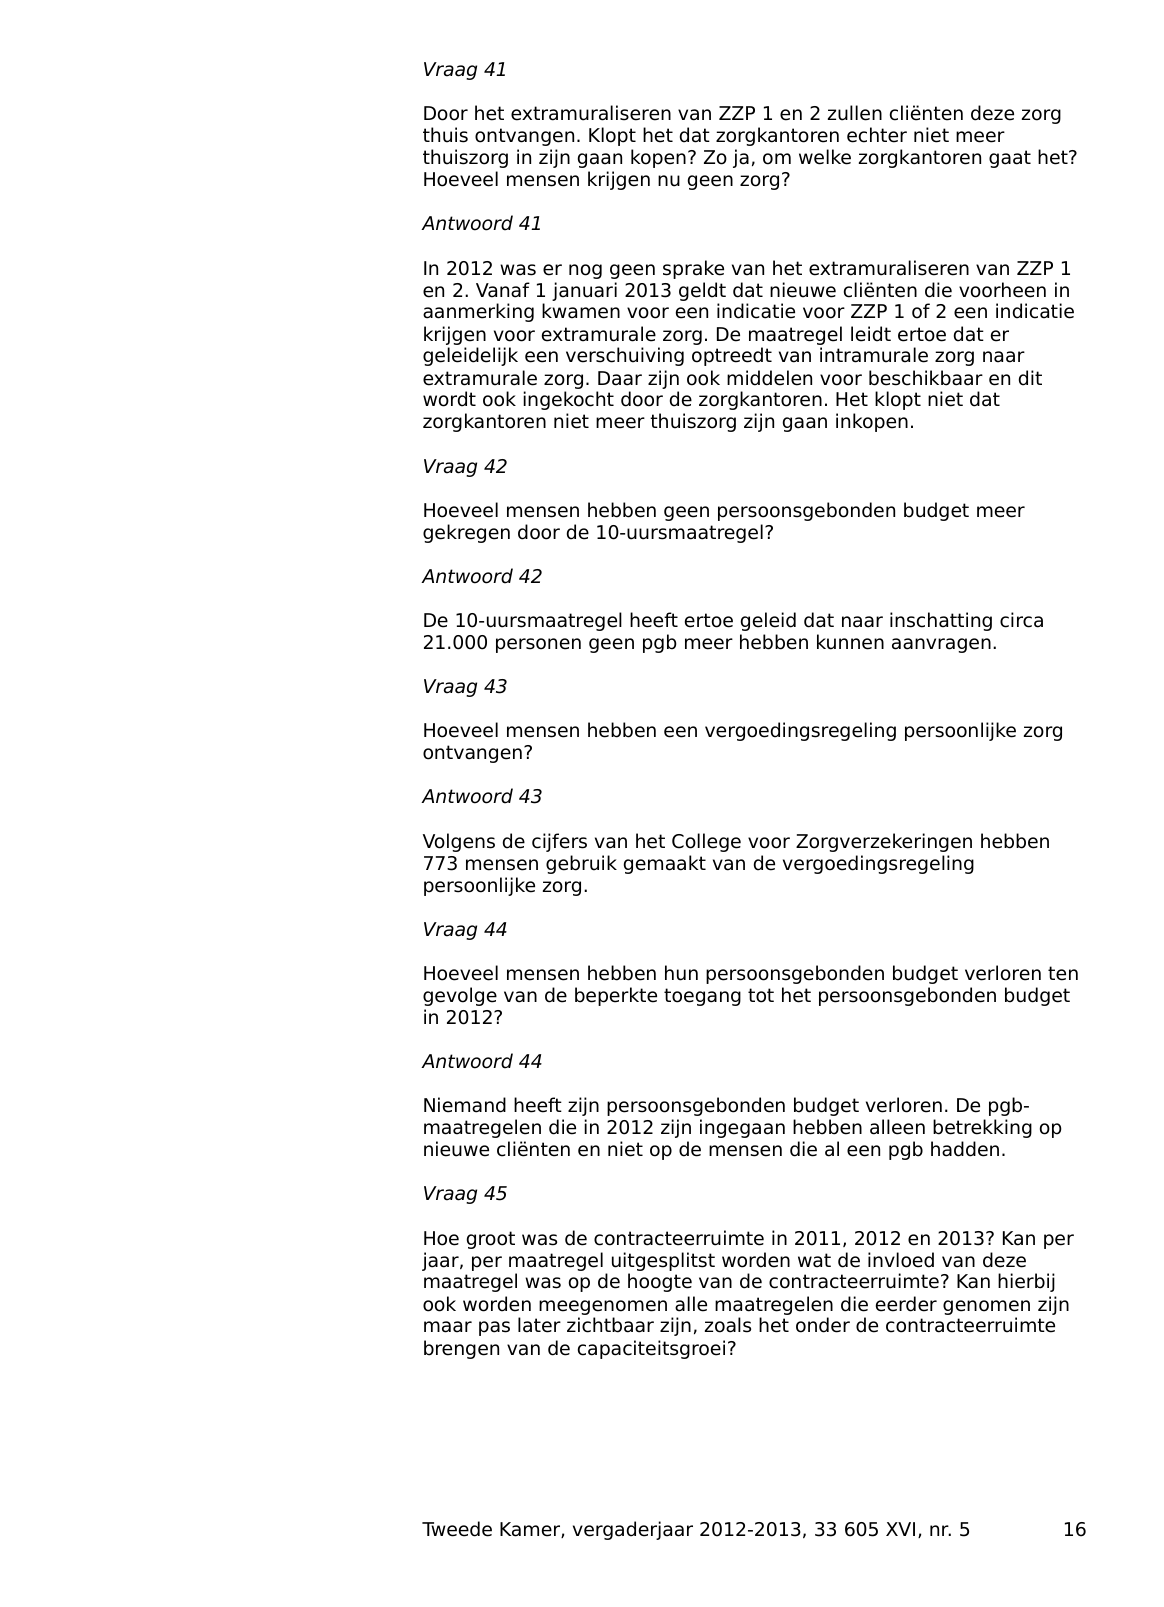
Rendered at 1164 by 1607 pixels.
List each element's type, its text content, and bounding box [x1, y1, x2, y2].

subtitle Vraag 45 [422, 1183, 1087, 1205]
subtitle Vraag 43 [422, 676, 1087, 698]
text Hoeveel mensen hebben hun persoonsgebonden budget verloren ten gevolge van de beperkte toegang tot het persoonsgebonden budget in 2012? [422, 963, 1087, 1029]
subtitle Antwoord 42 [422, 566, 1087, 588]
subtitle Vraag 42 [422, 456, 1087, 477]
text Niemand heeft zijn persoonsgebonden budget verloren. De pgb-maatregelen die in 2012 zijn ingegaan hebben alleen betrekking op nieuwe cliënten en niet op de mensen die al een pgb hadden. [422, 1095, 1087, 1161]
text Hoeveel mensen hebben geen persoonsgebonden budget meer gekregen door de 10-uursmaatregel? [422, 500, 1087, 544]
text Hoe groot was de contracteerruimte in 2011, 2012 en 2013? Kan per jaar, per maatregel uitgesplitst worden wat de invloed van deze maatregel was op de hoogte van de contracteerruimte? Kan hierbij ook worden meegenomen alle maatregelen die eerder genomen zijn maar pas later zichtbaar zijn, zoals het onder de contracteerruimte brengen van de capaciteitsgroei? [422, 1227, 1087, 1359]
subtitle Antwoord 43 [422, 786, 1087, 808]
subtitle Vraag 44 [422, 919, 1087, 941]
text Door het extramuraliseren van ZZP 1 en 2 zullen cliënten deze zorg thuis ontvangen. Klopt het dat zorgkantoren echter niet meer thuiszorg in zijn gaan kopen? Zo ja, om welke zorgkantoren gaat het? Hoeveel mensen krijgen nu geen zorg? [422, 103, 1087, 191]
subtitle Antwoord 44 [422, 1051, 1087, 1073]
subtitle Vraag 41 [422, 59, 1087, 81]
text Hoeveel mensen hebben een vergoedingsregeling persoonlijke zorg ontvangen? [422, 720, 1087, 764]
text De 10-uursmaatregel heeft ertoe geleid dat naar inschatting circa 21.000 personen geen pgb meer hebben kunnen aanvragen. [422, 610, 1087, 654]
subtitle Antwoord 41 [422, 213, 1087, 235]
text In 2012 was er nog geen sprake van het extramuraliseren van ZZP 1 en 2. Vanaf 1 januari 2013 geldt dat nieuwe cliënten die voorheen in aanmerking kwamen voor een indicatie voor ZZP 1 of 2 een indicatie krijgen voor extramurale zorg. De maatregel leidt ertoe dat er geleidelijk een verschuiving optreedt van intramurale zorg naar extramurale zorg. Daar zijn ook middelen voor beschikbaar en dit wordt ook ingekocht door de zorgkantoren. Het klopt niet dat zorgkantoren niet meer thuiszorg zijn gaan inkopen. [422, 257, 1087, 433]
text Volgens de cijfers van het College voor Zorgverzekeringen hebben 773 mensen gebruik gemaakt van de vergoedingsregeling persoonlijke zorg. [422, 831, 1087, 897]
